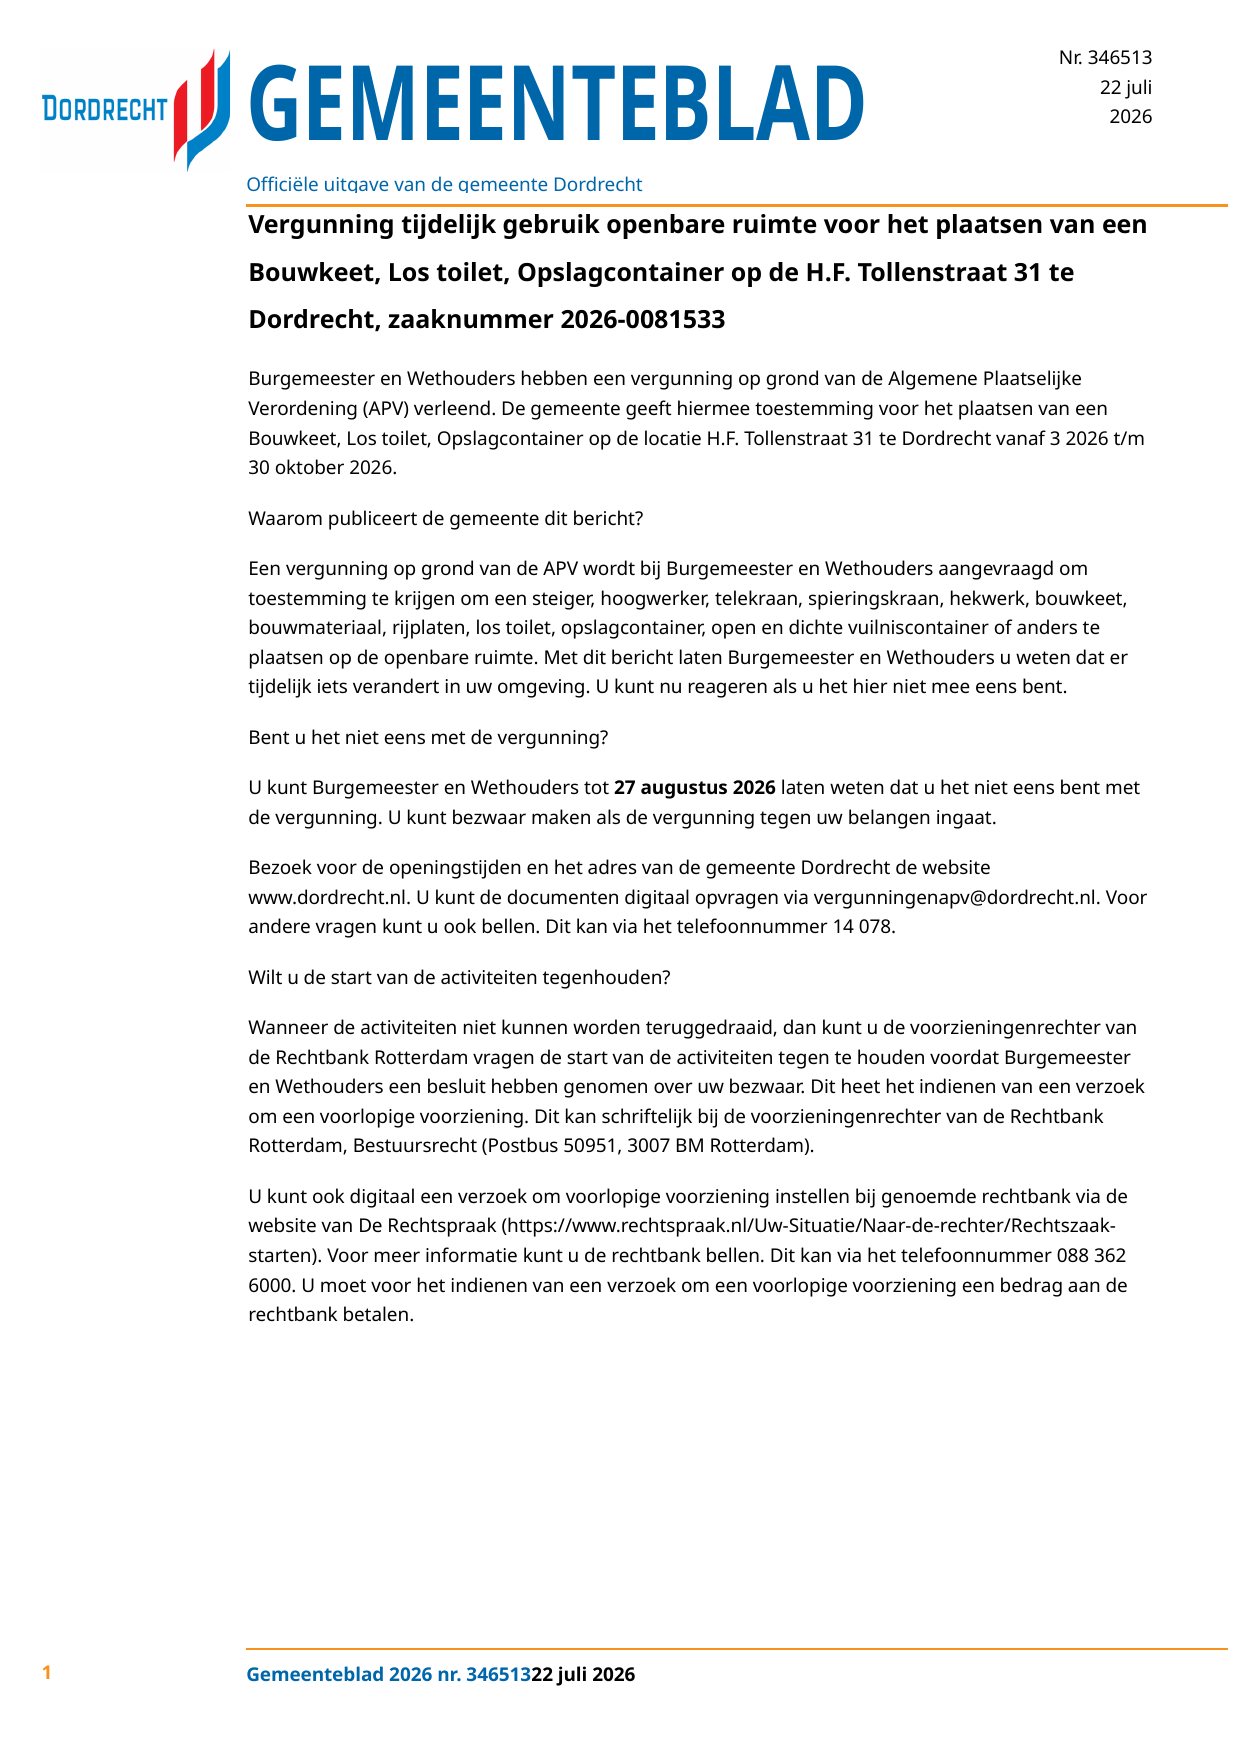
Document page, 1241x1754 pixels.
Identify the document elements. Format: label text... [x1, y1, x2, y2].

text Burgemeester en Wethouders hebben een vergunning op grond van de Algemene Plaatselijke Verordening (APV) verleend. De gemeente geeft hiermee toestemming voor het plaatsen van een Bouwkeet, Los toilet, Opslagcontainer op de locatie H.F. Tollenstraat 31 te Dordrecht vanaf 3 2026 t/m 30 oktober 2026. [248, 366, 1152, 480]
text Vergunning tijdelijk gebruik openbare ruimte voor het plaatsen van een Bouwkeet, Los toilet, Opslagcontainer op de H.F. Tollenstraat 31 te Dordrecht, zaaknummer 2026-0081533 [248, 207, 1152, 336]
text U kunt Burgemeester en Wethouders tot 27 augustus 2026 laten weten dat u het niet eens bent met de vergunning. U kunt bezwaar maken als de vergunning tegen uw belangen ingaat. [248, 774, 1152, 829]
text Wanneer de activiteiten niet kunnen worden teruggedraaid, dan kunt u de voorzieningenrechter van de Rechtbank Rotterdam vragen de start van de activiteiten tegen te houden voordat Burgemeester en Wethouders een besluit hebben genomen over uw bezwaar. Dit heet het indienen van een verzoek om een voorlopige voorziening. Dit kan schriftelijk bij de voorzieningenrechter van de Rechtbank Rotterdam, Bestuursrecht (Postbus 50951, 3007 BM Rotterdam). [248, 1014, 1152, 1158]
text Bezoek voor de openingstijden en het adres van de gemeente Dordrecht de website www.dordrecht.nl. U kunt de documenten digitaal opvragen via vergunningenapv@dordrecht.nl. Voor andere vragen kunt u ook bellen. Dit kan via het telefoonnummer 14 078. [248, 854, 1152, 939]
text U kunt ook digitaal een verzoek om voorlopige voorziening instellen bij genoemde rechtbank via de website van De Rechtspraak (https://www.rechtspraak.nl/Uw-Situatie/Naar-de-rechter/Rechtszaak-starten). Voor meer informatie kunt u de rechtbank bellen. Dit kan via het telefoonnummer 088 362 6000. U moet voor het indienen van een verzoek om een voorlopige voorziening een bedrag aan de rechtbank betalen. [248, 1183, 1152, 1327]
text Wilt u de start van de activiteiten tegenhouden? [248, 964, 1152, 989]
text Bent u het niet eens met de vergunning? [248, 724, 1152, 749]
text Waarom publiceert de gemeente dit bericht? [248, 505, 1152, 530]
picture [41, 47, 231, 172]
text Een vergunning op grond van de APV wordt bij Burgemeester en Wethouders aangevraagd om toestemming te krijgen om een steiger, hoogwerker, telekraan, spieringskraan, hekwerk, bouwkeet, bouwmateriaal, rijplaten, los toilet, opslagcontainer, open en dichte vuilniscontainer of anders te plaatsen op de openbare ruimte. Met dit bericht laten Burgemeester en Wethouders u weten dat er tijdelijk iets verandert in uw omgeving. U kunt nu reageren als u het hier niet mee eens bent. [248, 555, 1152, 699]
